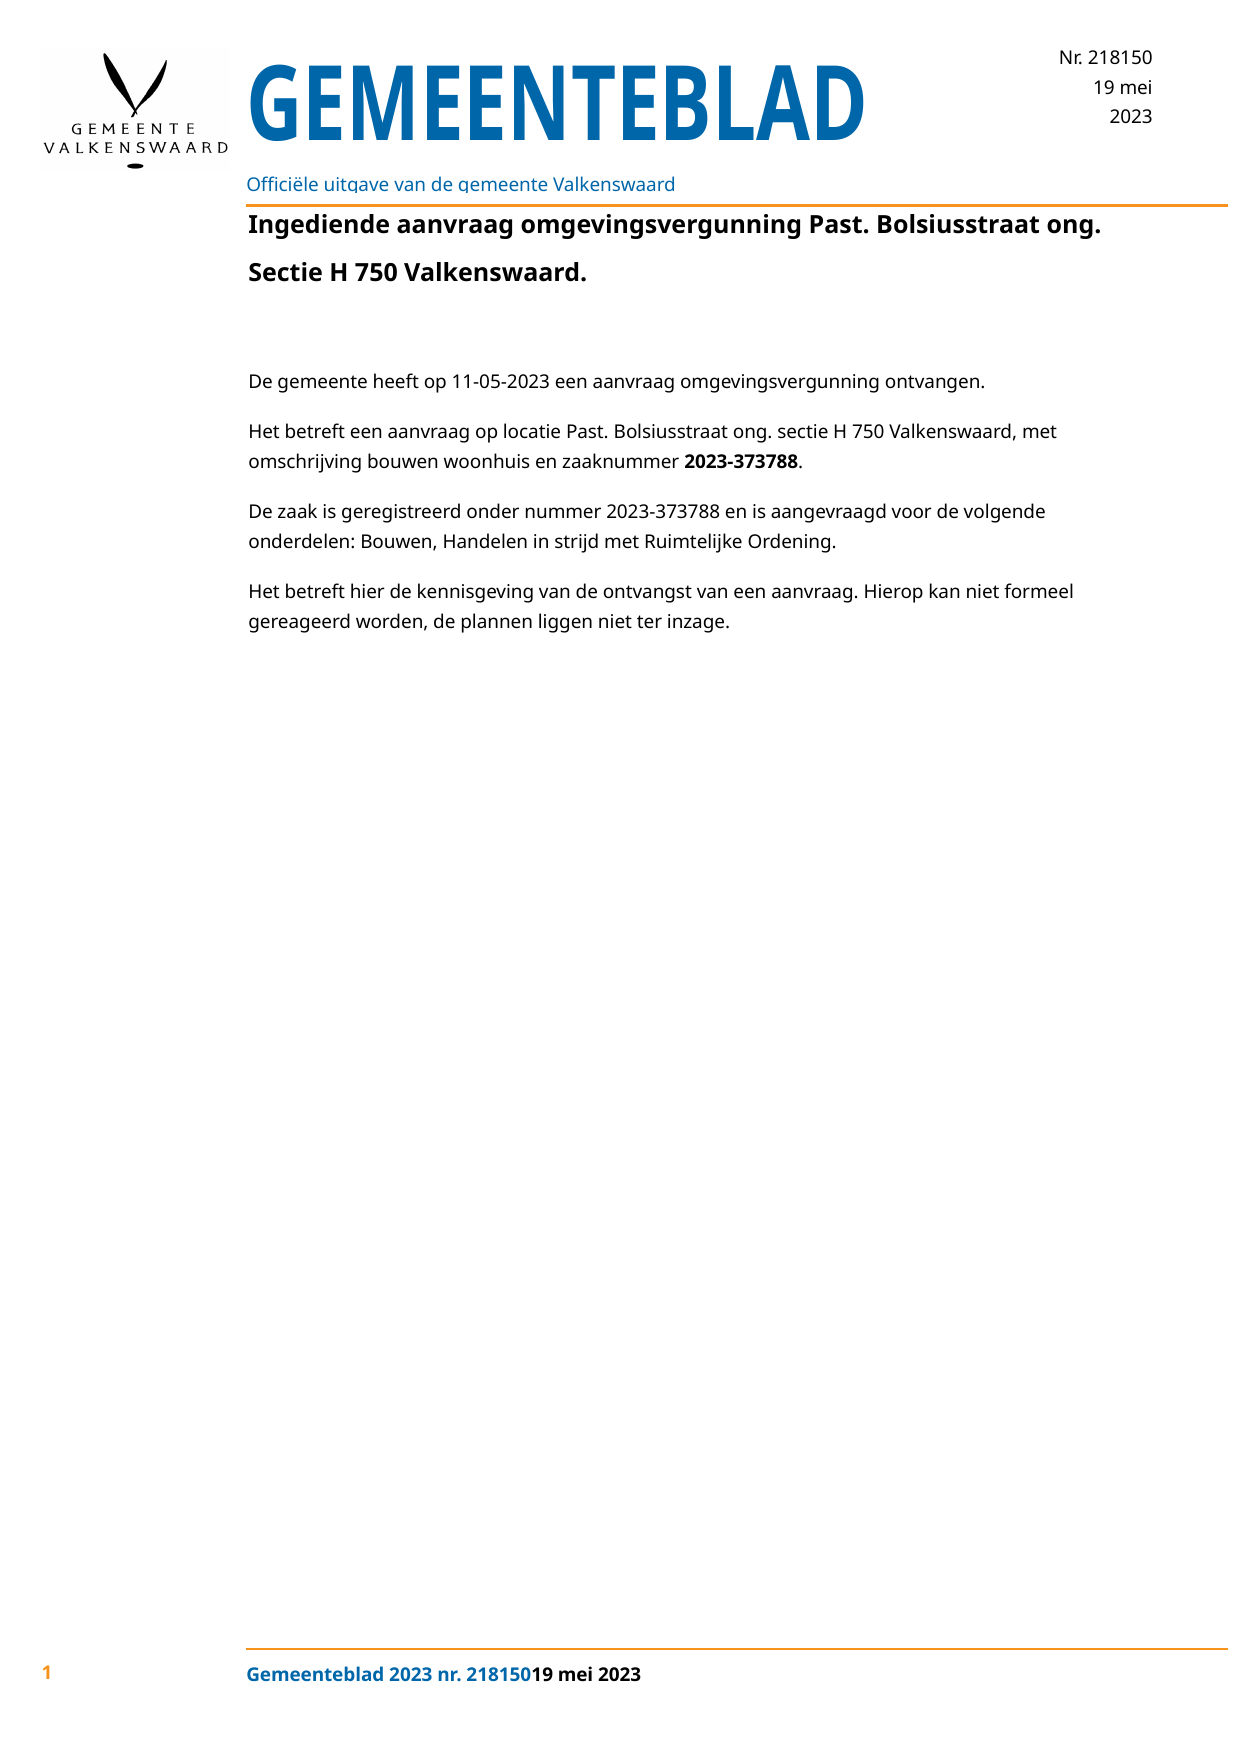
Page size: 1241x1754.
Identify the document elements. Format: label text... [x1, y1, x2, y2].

picture [41, 47, 231, 172]
text De gemeente heeft op 11-05-2023 een aanvraag omgevingsvergunning ontvangen. [248, 368, 1152, 394]
text Het betreft een aanvraag op locatie Past. Bolsiusstraat ong. sectie H 750 Valkenswaard, met omschrijving bouwen woonhuis en zaaknummer 2023-373788. [248, 419, 1152, 474]
text Ingediende aanvraag omgevingsvergunning Past. Bolsiusstraat ong. Sectie H 750 Valkenswaard. [248, 207, 1152, 288]
text Het betreft hier de kennisgeving van de ontvangst van een aanvraag. Hierop kan niet formeel gereageerd worden, de plannen liggen niet ter inzage. [248, 579, 1152, 634]
text De zaak is geregistreerd onder nummer 2023-373788 en is aangevraagd voor de volgende onderdelen: Bouwen, Handelen in strijd met Ruimtelijke Ordening. [248, 499, 1152, 554]
